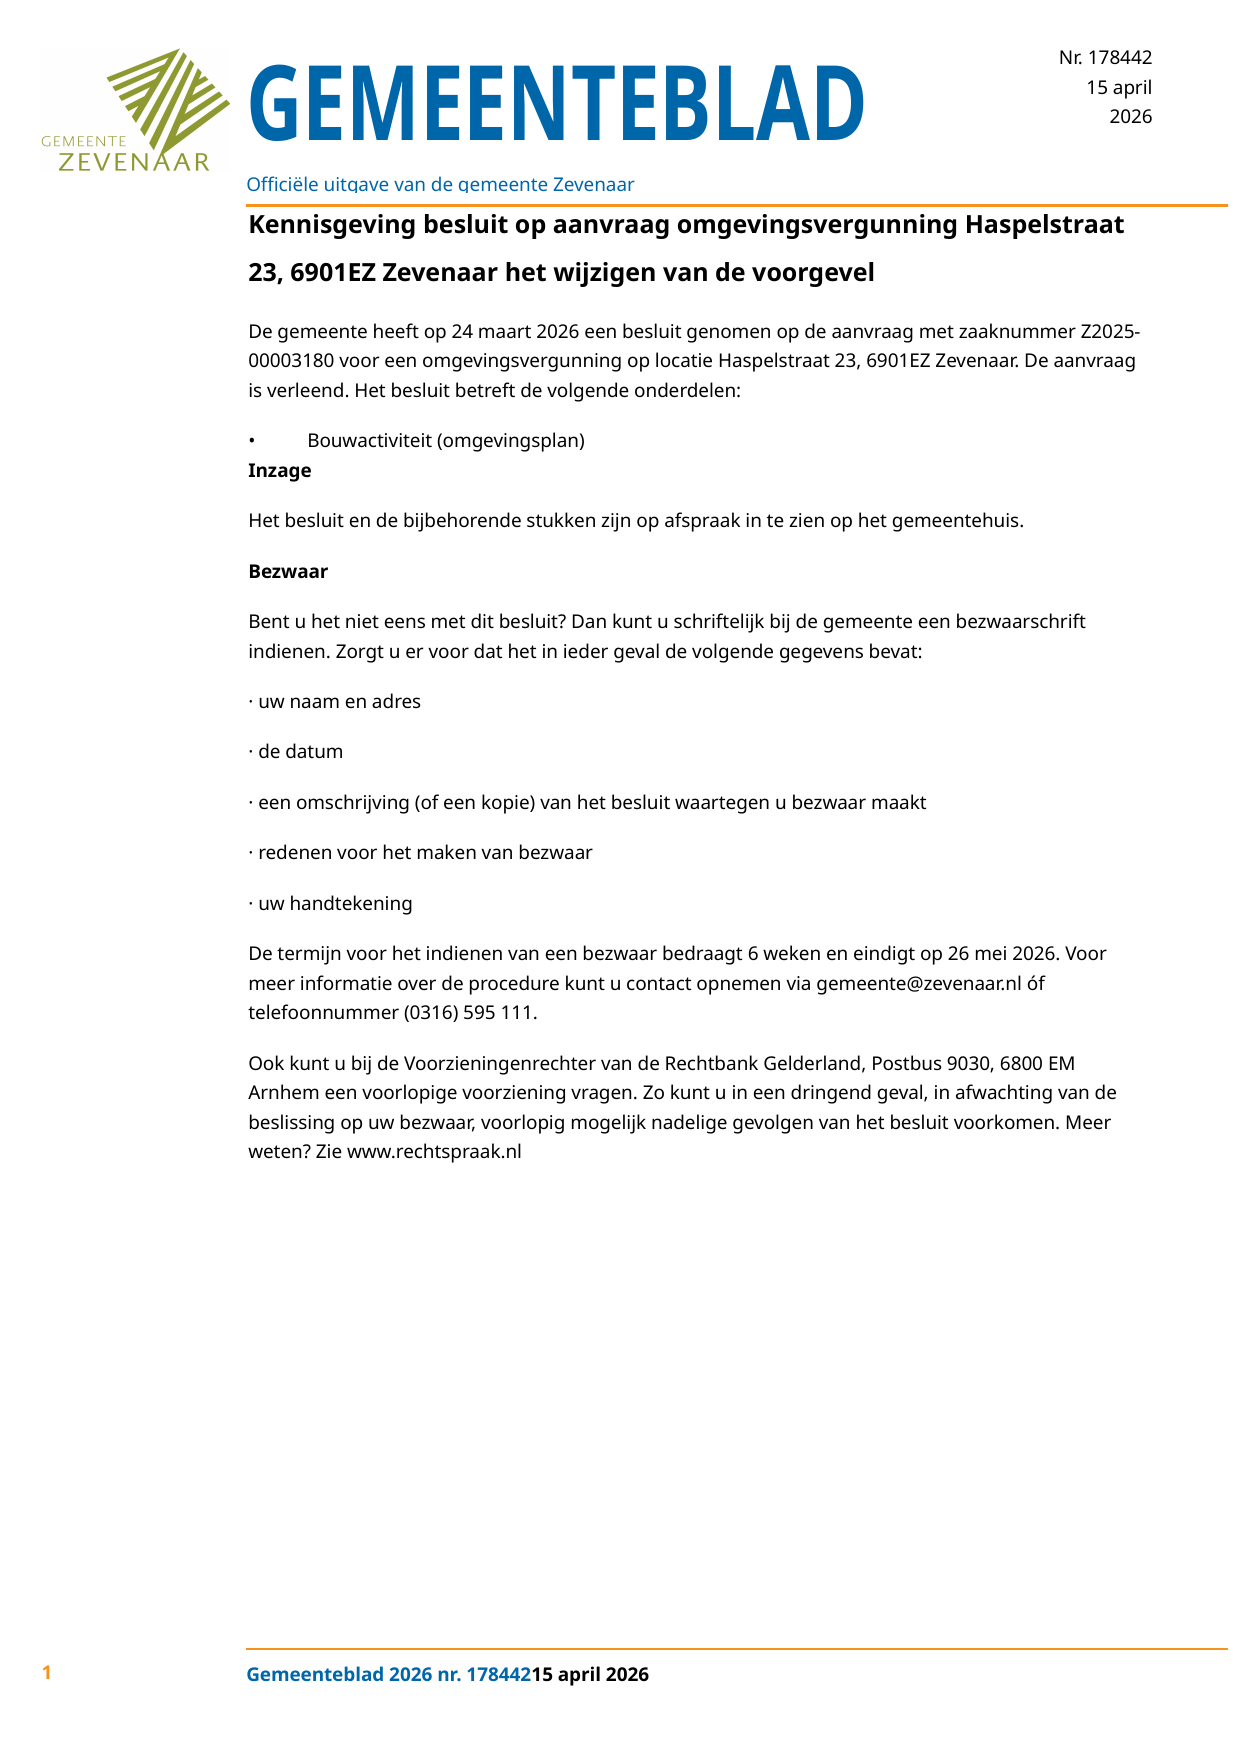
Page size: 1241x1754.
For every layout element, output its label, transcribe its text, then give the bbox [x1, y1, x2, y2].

text · redenen voor het maken van bezwaar [248, 839, 1152, 865]
text Ook kunt u bij de Voorzieningenrechter van de Rechtbank Gelderland, Postbus 9030, 6800 EM Arnhem een voorlopige voorziening vragen. Zo kunt u in een dringend geval, in afwachting van de beslissing op uw bezwaar, voorlopig mogelijk nadelige gevolgen van het besluit voorkomen. Meer weten? Zie www.rechtspraak.nl [248, 1050, 1152, 1164]
text De termijn voor het indienen van een bezwaar bedraagt 6 weken en eindigt op 26 mei 2026. Voor meer informatie over de procedure kunt u contact opnemen via gemeente@zevenaar.nl óf telefoonnummer (0316) 595 111. [248, 940, 1152, 1025]
text · een omschrijving (of een kopie) van het besluit waartegen u bezwaar maakt [248, 789, 1152, 815]
text · uw handtekening [248, 890, 1152, 916]
text · de datum [248, 739, 1152, 764]
list Bouwactiviteit (omgevingsplan) [248, 427, 1152, 453]
text · uw naam en adres [248, 688, 1152, 714]
text De gemeente heeft op 24 maart 2026 een besluit genomen op de aanvraag met zaaknummer Z2025-00003180 voor een omgevingsvergunning op locatie Haspelstraat 23, 6901EZ Zevenaar. De aanvraag is verleend. Het besluit betreft de volgende onderdelen: [248, 318, 1152, 403]
text Bent u het niet eens met dit besluit? Dan kunt u schriftelijk bij de gemeente een bezwaarschrift indienen. Zorgt u er voor dat het in ieder geval de volgende gegevens bevat: [248, 608, 1152, 664]
text Bezwaar [248, 558, 1152, 584]
picture [41, 47, 231, 172]
text Het besluit en de bijbehorende stukken zijn op afspraak in te zien op het gemeentehuis. [248, 507, 1152, 533]
text Kennisgeving besluit op aanvraag omgevingsvergunning Haspelstraat 23, 6901EZ Zevenaar het wijzigen van de voorgevel [248, 207, 1152, 288]
text Inzage [248, 457, 1152, 483]
